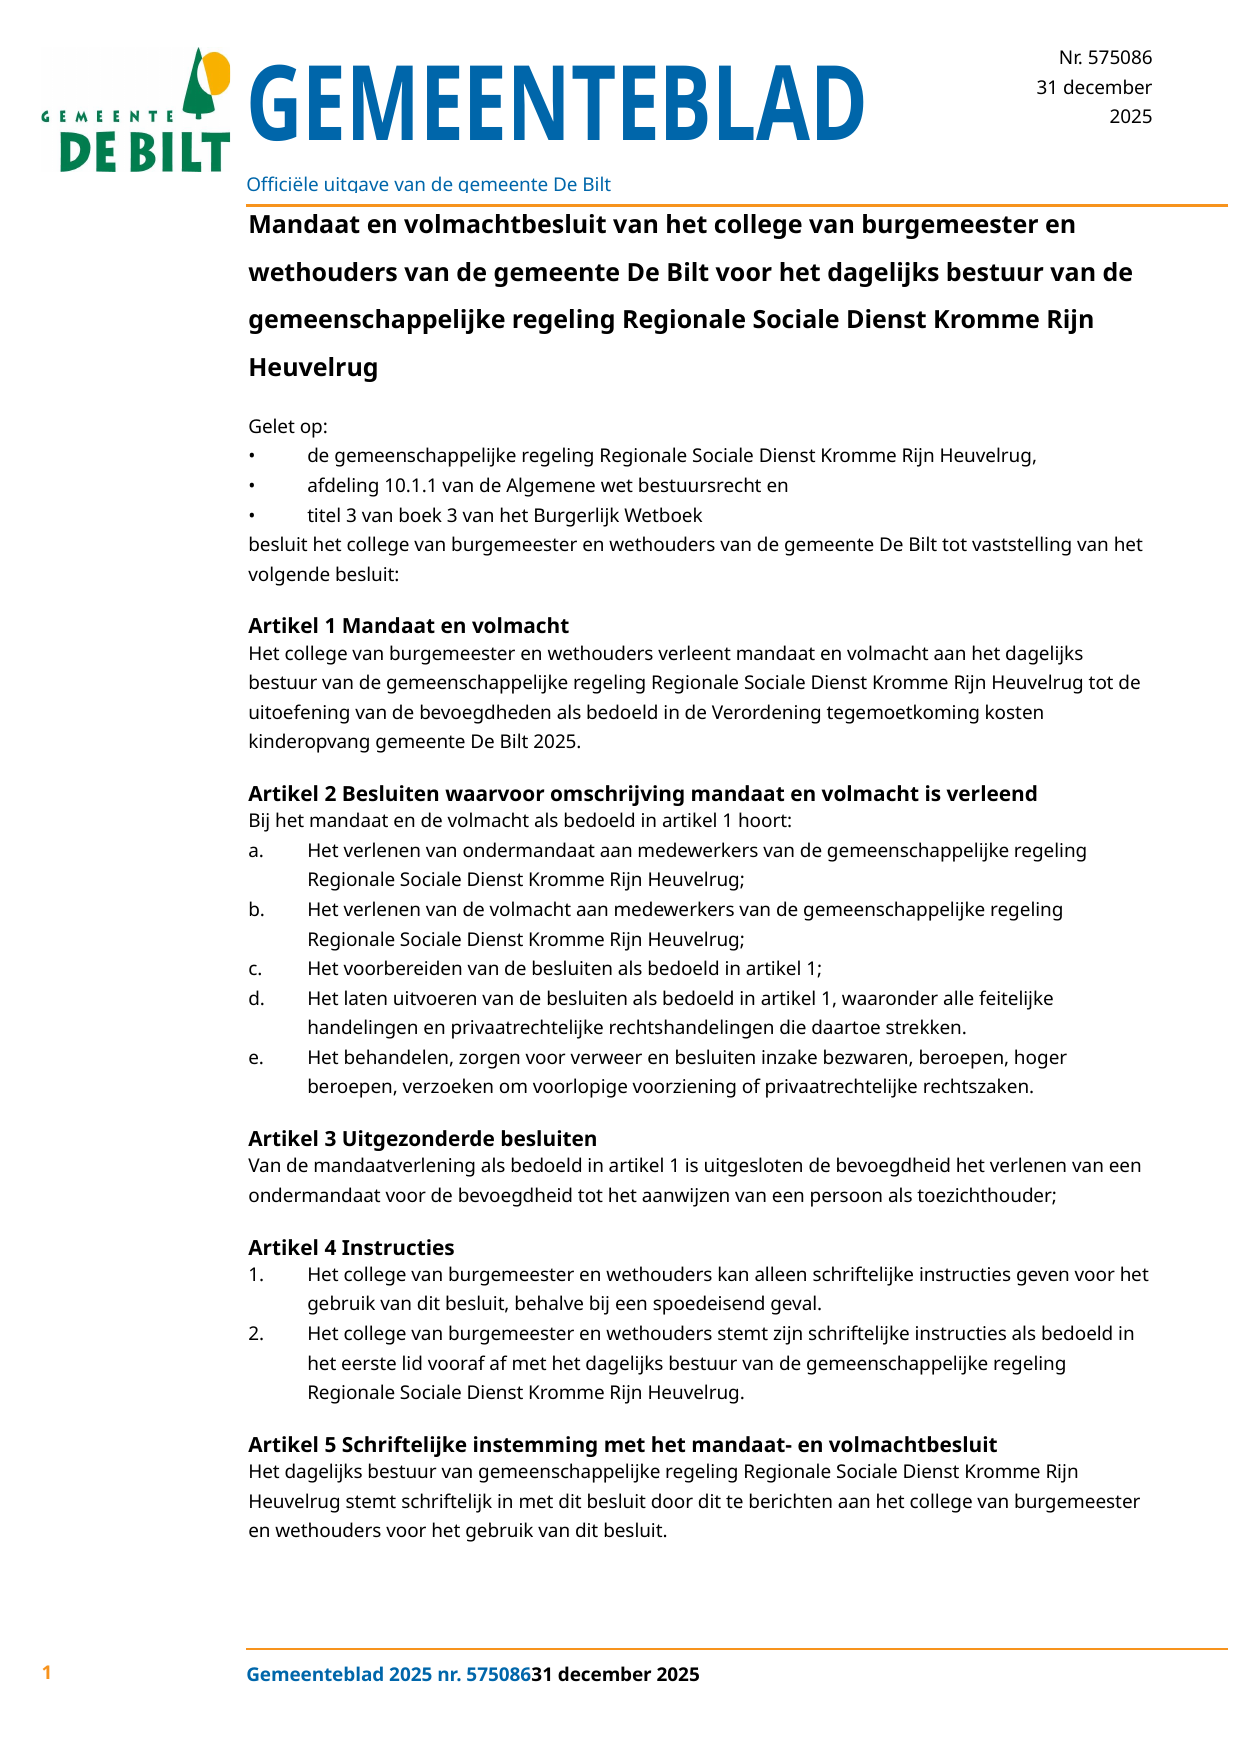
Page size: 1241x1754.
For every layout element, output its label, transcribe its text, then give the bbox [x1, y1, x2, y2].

text besluit het college van burgemeester en wethouders van de gemeente De Bilt tot vaststelling van het volgende besluit: [248, 531, 1152, 587]
text Artikel 5 Schriftelijke instemming met het mandaat- en volmachtbesluit [248, 1430, 1152, 1458]
text Artikel 4 Instructies [248, 1233, 1152, 1261]
list Het verlenen van ondermandaat aan medewerkers van de gemeenschappelijke regeling Regionale Sociale Dienst Kromme Rijn Heuvelrug; [248, 837, 1152, 892]
list titel 3 van boek 3 van het Burgerlijk Wetboek [248, 502, 1152, 528]
text Artikel 2 Besluiten waarvoor omschrijving mandaat en volmacht is verleend [248, 779, 1152, 807]
text Het dagelijks bestuur van gemeenschappelijke regeling Regionale Sociale Dienst Kromme Rijn Heuvelrug stemt schriftelijk in met dit besluit door dit te berichten aan het college van burgemeester en wethouders voor het gebruik van dit besluit. [248, 1458, 1152, 1543]
list afdeling 10.1.1 van de Algemene wet bestuursrecht en [248, 472, 1152, 498]
text Gelet op: [248, 413, 1152, 439]
text Van de mandaatverlening als bedoeld in artikel 1 is uitgesloten de bevoegdheid het verlenen van een ondermandaat voor de bevoegdheid tot het aanwijzen van een persoon als toezichthouder; [248, 1153, 1152, 1208]
text Mandaat en volmachtbesluit van het college van burgemeester en wethouders van de gemeente De Bilt voor het dagelijks bestuur van de gemeenschappelijke regeling Regionale Sociale Dienst Kromme Rijn Heuvelrug [248, 207, 1152, 384]
text Artikel 1 Mandaat en volmacht [248, 611, 1152, 640]
list de gemeenschappelijke regeling Regionale Sociale Dienst Kromme Rijn Heuvelrug, [248, 443, 1152, 468]
picture [41, 47, 231, 172]
text Bij het mandaat en de volmacht als bedoeld in artikel 1 hoort: [248, 807, 1152, 833]
list Het behandelen, zorgen voor verweer en besluiten inzake bezwaren, beroepen, hoger beroepen, verzoeken om voorlopige voorziening of privaatrechtelijke rechtszaken. [248, 1044, 1152, 1099]
list Het college van burgemeester en wethouders kan alleen schriftelijke instructies geven voor het gebruik van dit besluit, behalve bij een spoedeisend geval. [248, 1261, 1152, 1316]
list Het college van burgemeester en wethouders stemt zijn schriftelijke instructies als bedoeld in het eerste lid vooraf af met het dagelijks bestuur van de gemeenschappelijke regeling Regionale Sociale Dienst Kromme Rijn Heuvelrug. [248, 1320, 1152, 1405]
list Het laten uitvoeren van de besluiten als bedoeld in artikel 1, waaronder alle feitelijke handelingen en privaatrechtelijke rechtshandelingen die daartoe strekken. [248, 985, 1152, 1040]
list Het voorbereiden van de besluiten als bedoeld in artikel 1; [248, 955, 1152, 981]
text Het college van burgemeester en wethouders verleent mandaat en volmacht aan het dagelijks bestuur van de gemeenschappelijke regeling Regionale Sociale Dienst Kromme Rijn Heuvelrug tot de uitoefening van de bevoegdheden als bedoeld in de Verordening tegemoetkoming kosten kinderopvang gemeente De Bilt 2025. [248, 640, 1152, 754]
text Artikel 3 Uitgezonderde besluiten [248, 1124, 1152, 1153]
list Het verlenen van de volmacht aan medewerkers van de gemeenschappelijke regeling Regionale Sociale Dienst Kromme Rijn Heuvelrug; [248, 896, 1152, 952]
